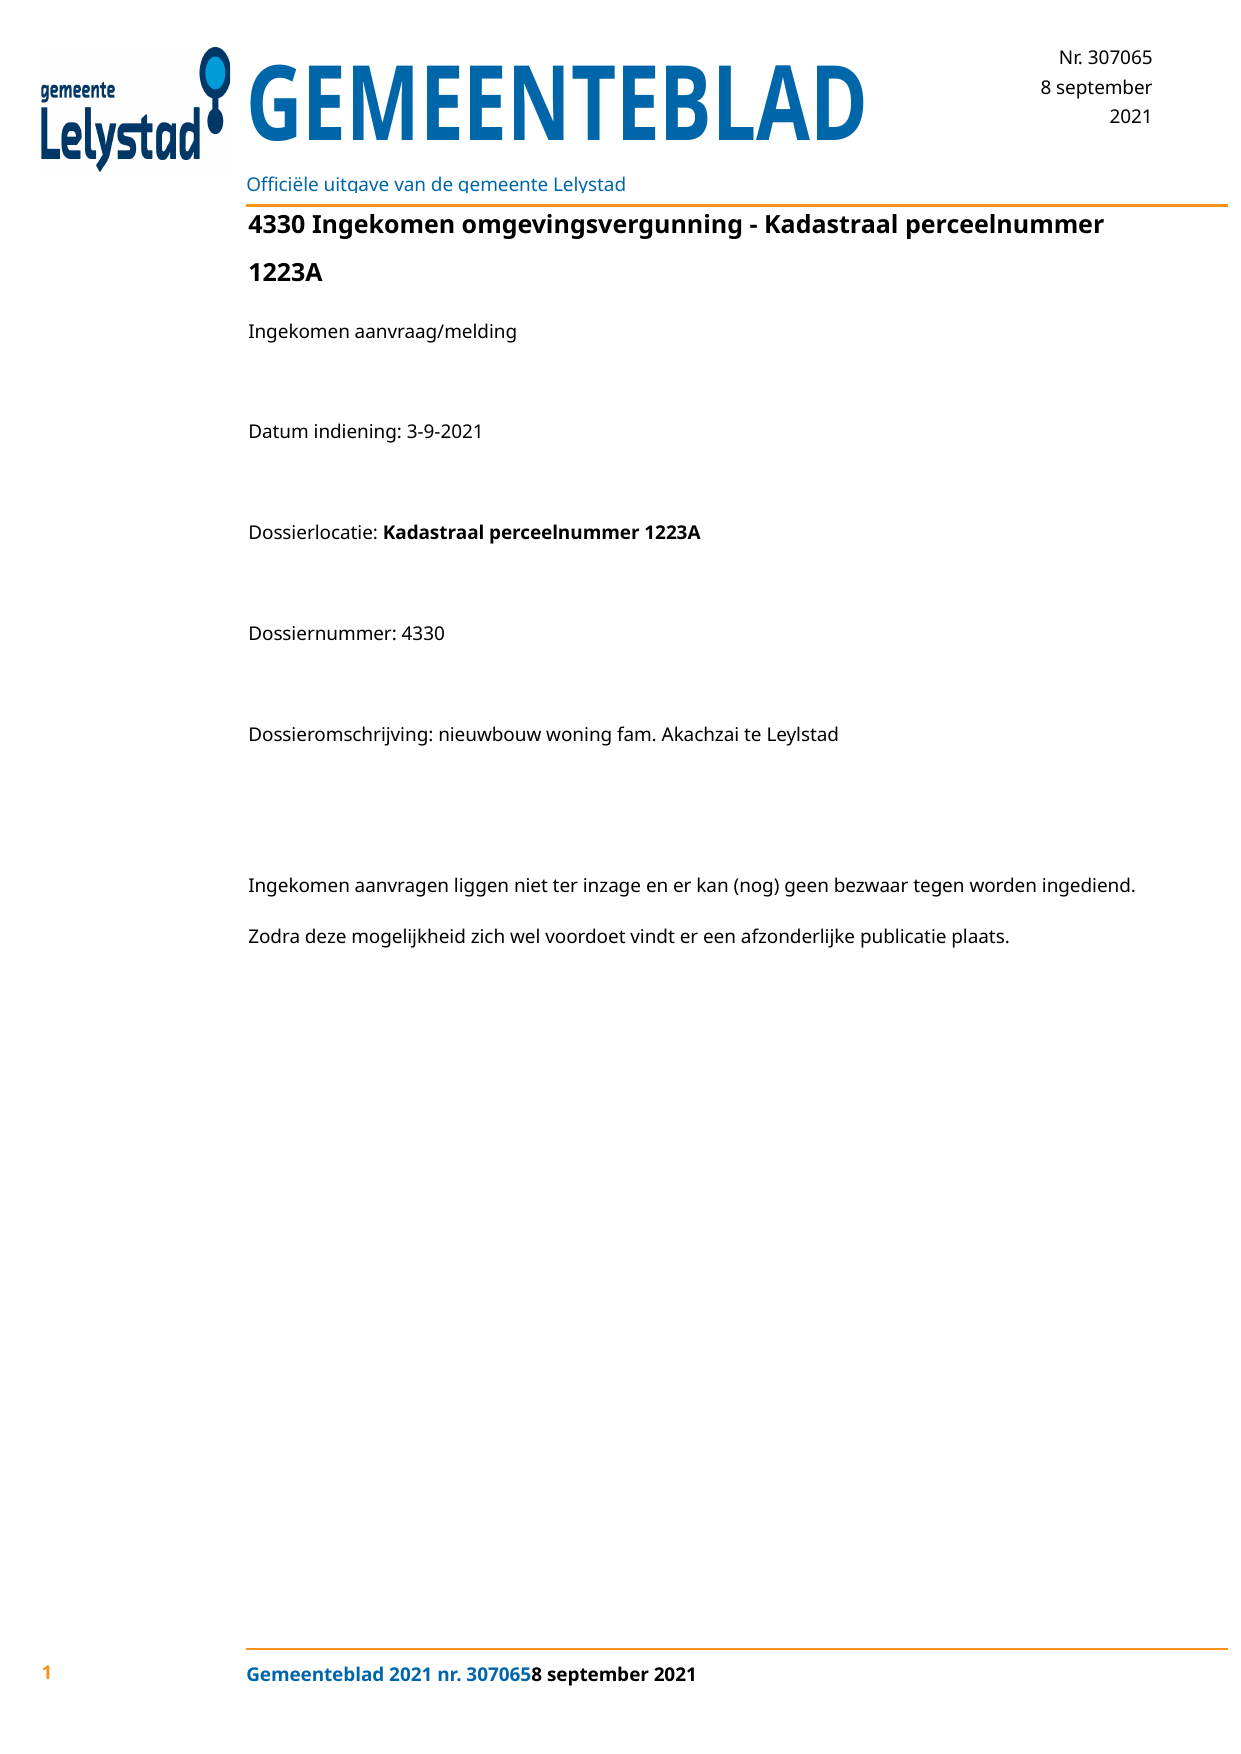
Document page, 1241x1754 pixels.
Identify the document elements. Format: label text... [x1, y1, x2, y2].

text Ingekomen aanvragen liggen niet ter inzage en er kan (nog) geen bezwaar tegen worden ingediend. [248, 872, 1152, 898]
text Dossiernummer: 4330 [248, 620, 1152, 646]
text Dossieromschrijving: nieuwbouw woning fam. Akachzai te Leylstad [248, 721, 1152, 747]
text Datum indiening: 3-9-2021 [248, 419, 1152, 444]
picture [41, 47, 231, 172]
text Dossierlocatie: Kadastraal perceelnummer 1223A [248, 519, 1152, 545]
text Ingekomen aanvraag/melding [248, 318, 1152, 344]
text 4330 Ingekomen omgevingsvergunning - Kadastraal perceelnummer 1223A [248, 207, 1152, 288]
text Zodra deze mogelijkheid zich wel voordoet vindt er een afzonderlijke publicatie plaats. [248, 923, 1152, 949]
